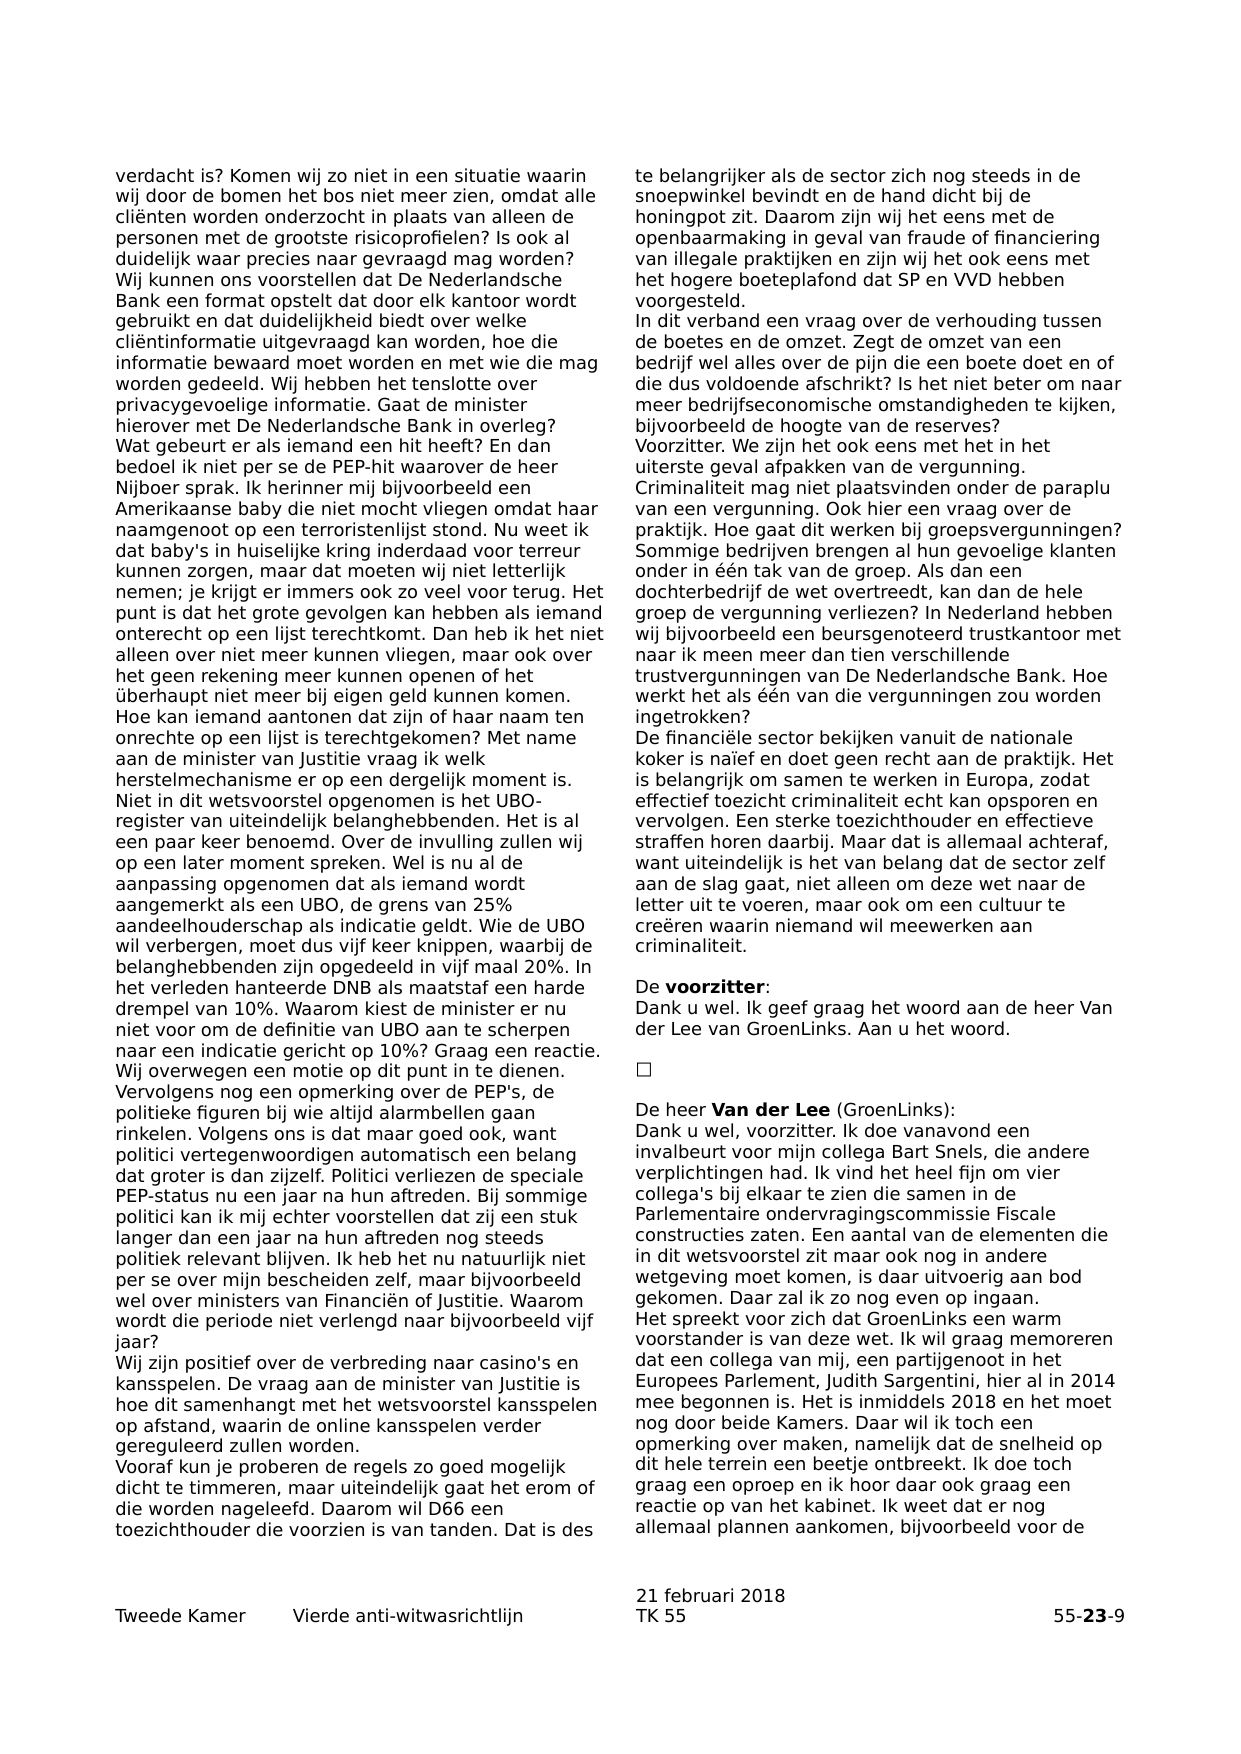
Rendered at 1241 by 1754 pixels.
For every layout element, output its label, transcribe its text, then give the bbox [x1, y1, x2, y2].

text Voorzitter. We zijn het ook eens met het in het uiterste geval afpakken van de vergunning. Criminaliteit mag niet plaatsvinden onder de paraplu van een vergunning. Ook hier een vraag over de praktijk. Hoe gaat dit werken bij groepsvergunningen? Sommige bedrijven brengen al hun gevoelige klanten onder in één tak van de groep. Als dan een dochterbedrijf de wet overtreedt, kan dan de hele groep de vergunning verliezen? In Nederland hebben wij bijvoorbeeld een beursgenoteerd trustkantoor met naar ik meen meer dan tien verschillende trustvergunningen van De Nederlandsche Bank. Hoe werkt het als één van die vergunningen zou worden ingetrokken? [635, 436, 1125, 728]
text ⬜ [635, 1059, 1125, 1080]
text Niet in dit wetsvoorstel opgenomen is het UBO-register van uiteindelijk belanghebbenden. Het is al een paar keer benoemd. Over de invulling zullen wij op een later moment spreken. Wel is nu al de aanpassing opgenomen dat als iemand wordt aangemerkt als een UBO, de grens van 25% aandeelhouderschap als indicatie geldt. Wie de UBO wil verbergen, moet dus vijf keer knippen, waarbij de belanghebbenden zijn opgedeeld in vijf maal 20%. In het verleden hanteerde DNB als maatstaf een harde drempel van 10%. Waarom kiest de minister er nu niet voor om de definitie van UBO aan te scherpen naar een indicatie gericht op 10%? Graag een reactie. Wij overwegen een motie op dit punt in te dienen. [115, 790, 605, 1082]
text In dit verband een vraag over de verhouding tussen de boetes en de omzet. Zegt de omzet van een bedrijf wel alles over de pijn die een boete doet en of die dus voldoende afschrikt? Is het niet beter om naar meer bedrijfseconomische omstandigheden te kijken, bijvoorbeeld de hoogte van de reserves? [635, 311, 1125, 436]
text Wij kunnen ons voorstellen dat De Nederlandsche Bank een format opstelt dat door elk kantoor wordt gebruikt en dat duidelijkheid biedt over welke cliëntinformatie uitgevraagd kan worden, hoe die informatie bewaard moet worden en met wie die mag worden gedeeld. Wij hebben het tenslotte over privacygevoelige informatie. Gaat de minister hierover met De Nederlandsche Bank in overleg? [115, 269, 605, 436]
text De financiële sector bekijken vanuit de nationale koker is naïef en doet geen recht aan de praktijk. Het is belangrijk om samen te werken in Europa, zodat effectief toezicht criminaliteit echt kan opsporen en vervolgen. Een sterke toezichthouder en effectieve straffen horen daarbij. Maar dat is allemaal achteraf, want uiteindelijk is het van belang dat de sector zelf aan de slag gaat, niet alleen om deze wet naar de letter uit te voeren, maar ook om een cultuur te creëren waarin niemand wil meewerken aan criminaliteit. [635, 728, 1125, 957]
text Het spreekt voor zich dat GroenLinks een warm voorstander is van deze wet. Ik wil graag memoreren dat een collega van mij, een partijgenoot in het Europees Parlement, Judith Sargentini, hier al in 2014 mee begonnen is. Het is inmiddels 2018 en het moet nog door beide Kamers. Daar wil ik toch een opmerking over maken, namelijk dat de snelheid op dit hele terrein een beetje ontbreekt. Ik doe toch graag een oproep en ik hoor daar ook graag een reactie op van het kabinet. Ik weet dat er nog allemaal plannen aankomen, bijvoorbeeld voor de [635, 1308, 1125, 1537]
text te belangrijker als de sector zich nog steeds in de snoepwinkel bevindt en de hand dicht bij de honingpot zit. Daarom zijn wij het eens met de openbaarmaking in geval van fraude of financiering van illegale praktijken en zijn wij het ook eens met het hogere boeteplafond dat SP en VVD hebben voorgesteld. [635, 165, 1125, 311]
text De heer Van der Lee (GroenLinks): [635, 1100, 1125, 1121]
text Vooraf kun je proberen de regels zo goed mogelijk dicht te timmeren, maar uiteindelijk gaat het erom of die worden nageleefd. Daarom wil D66 een toezichthouder die voorzien is van tanden. Dat is des [115, 1457, 605, 1540]
text Dank u wel. Ik geef graag het woord aan de heer Van der Lee van GroenLinks. Aan u het woord. [635, 998, 1125, 1039]
text Vervolgens nog een opmerking over de PEP's, de politieke figuren bij wie altijd alarmbellen gaan rinkelen. Volgens ons is dat maar goed ook, want politici vertegenwoordigen automatisch een belang dat groter is dan zijzelf. Politici verliezen de speciale PEP-status nu een jaar na hun aftreden. Bij sommige politici kan ik mij echter voorstellen dat zij een stuk langer dan een jaar na hun aftreden nog steeds politiek relevant blijven. Ik heb het nu natuurlijk niet per se over mijn bescheiden zelf, maar bijvoorbeeld wel over ministers van Financiën of Justitie. Waarom wordt die periode niet verlengd naar bijvoorbeeld vijf jaar? [115, 1082, 605, 1353]
text verdacht is? Komen wij zo niet in een situatie waarin wij door de bomen het bos niet meer zien, omdat alle cliënten worden onderzocht in plaats van alleen de personen met de grootste risicoprofielen? Is ook al duidelijk waar precies naar gevraagd mag worden? [115, 165, 605, 269]
text Wat gebeurt er als iemand een hit heeft? En dan bedoel ik niet per se de PEP-hit waarover de heer Nijboer sprak. Ik herinner mij bijvoorbeeld een Amerikaanse baby die niet mocht vliegen omdat haar naamgenoot op een terroristenlijst stond. Nu weet ik dat baby's in huiselijke kring inderdaad voor terreur kunnen zorgen, maar dat moeten wij niet letterlijk nemen; je krijgt er immers ook zo veel voor terug. Het punt is dat het grote gevolgen kan hebben als iemand onterecht op een lijst terechtkomt. Dan heb ik het niet alleen over niet meer kunnen vliegen, maar ook over het geen rekening meer kunnen openen of het überhaupt niet meer bij eigen geld kunnen komen. Hoe kan iemand aantonen dat zijn of haar naam ten onrechte op een lijst is terechtgekomen? Met name aan de minister van Justitie vraag ik welk herstelmechanisme er op een dergelijk moment is. [115, 436, 605, 790]
text De voorzitter: [635, 977, 1125, 998]
text Dank u wel, voorzitter. Ik doe vanavond een invalbeurt voor mijn collega Bart Snels, die andere verplichtingen had. Ik vind het heel fijn om vier collega's bij elkaar te zien die samen in de Parlementaire ondervragingscommissie Fiscale constructies zaten. Een aantal van de elementen die in dit wetsvoorstel zit maar ook nog in andere wetgeving moet komen, is daar uitvoerig aan bod gekomen. Daar zal ik zo nog even op ingaan. [635, 1121, 1125, 1308]
text Wij zijn positief over de verbreding naar casino's en kansspelen. De vraag aan de minister van Justitie is hoe dit samenhangt met het wetsvoorstel kansspelen op afstand, waarin de online kansspelen verder gereguleerd zullen worden. [115, 1353, 605, 1457]
